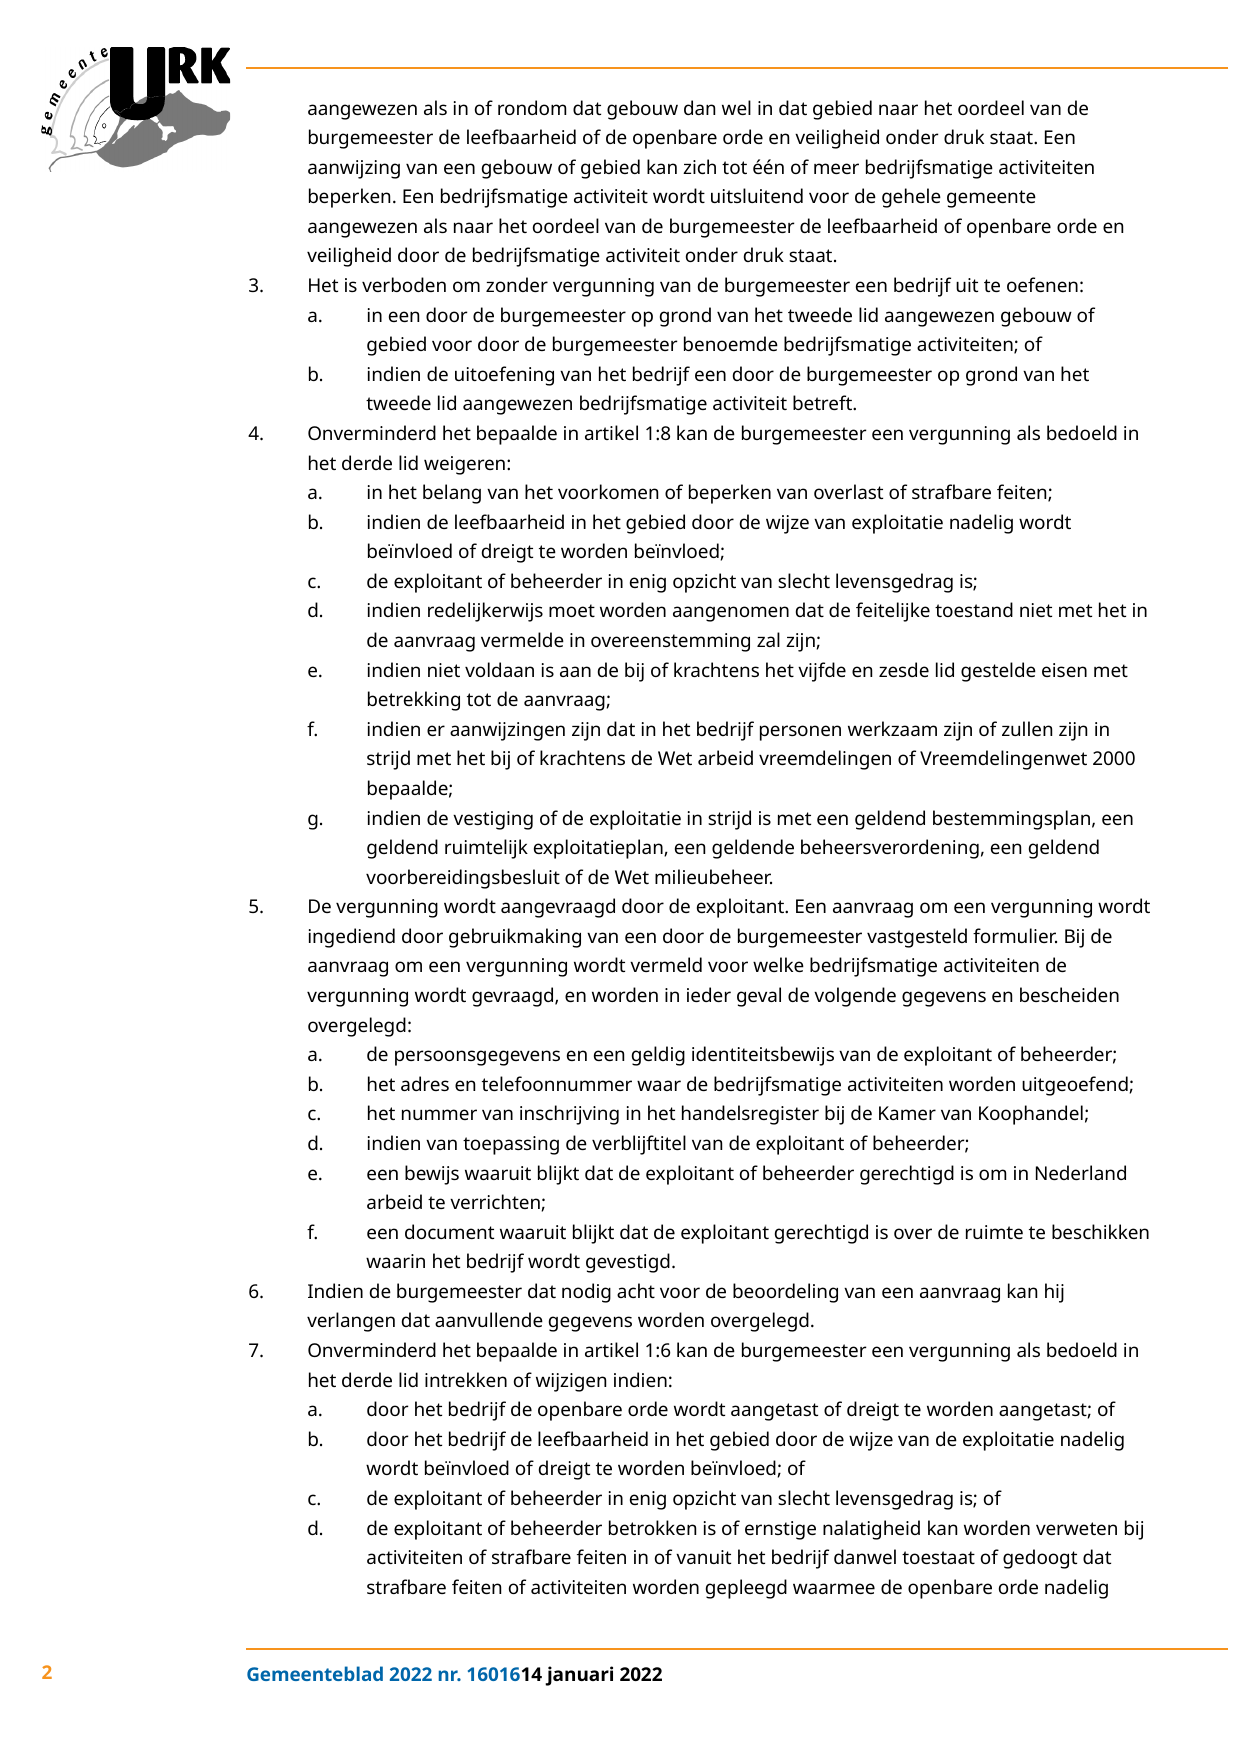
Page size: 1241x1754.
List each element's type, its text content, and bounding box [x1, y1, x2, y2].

list aangewezen als in of rondom dat gebouw dan wel in dat gebied naar het oordeel van de burgemeester de leefbaarheid of de openbare orde en veiligheid onder druk staat. Een aanwijzing van een gebouw of gebied kan zich tot één of meer bedrijfsmatige activiteiten beperken. Een bedrijfsmatige activiteit wordt uitsluitend voor de gehele gemeente aangewezen als naar het oordeel van de burgemeester de leefbaarheid of openbare orde en veiligheid door de bedrijfsmatige activiteit onder druk staat. [248, 95, 1152, 268]
list een document waaruit blijkt dat de exploitant gerechtigd is over de ruimte te beschikken waarin het bedrijf wordt gevestigd. [307, 1219, 1152, 1274]
list indien van toepassing de verblijftitel van de exploitant of beheerder; [307, 1130, 1152, 1156]
list De vergunning wordt aangevraagd door de exploitant. Een aanvraag om een vergunning wordt ingediend door gebruikmaking van een door de burgemeester vastgesteld formulier. Bij de aanvraag om een vergunning wordt vermeld voor welke bedrijfsmatige activiteiten de vergunning wordt gevraagd, en worden in ieder geval de volgende gegevens en bescheiden overgelegd: [248, 893, 1152, 1038]
list het nummer van inschrijving in het handelsregister bij de Kamer van Koophandel; [307, 1101, 1152, 1126]
list de exploitant of beheerder in enig opzicht van slecht levensgedrag is; of [307, 1485, 1152, 1511]
list de exploitant of beheerder betrokken is of ernstige nalatigheid kan worden verweten bij activiteiten of strafbare feiten in of vanuit het bedrijf danwel toestaat of gedoogt dat strafbare feiten of activiteiten worden gepleegd waarmee de openbare orde nadelig [307, 1515, 1152, 1600]
list indien de uitoefening van het bedrijf een door de burgemeester op grond van het tweede lid aangewezen bedrijfsmatige activiteit betreft. [307, 361, 1152, 416]
list indien er aanwijzingen zijn dat in het bedrijf personen werkzaam zijn of zullen zijn in strijd met het bij of krachtens de Wet arbeid vreemdelingen of Vreemdelingenwet 2000 bepaalde; [307, 716, 1152, 801]
picture [41, 47, 231, 172]
list de persoonsgegevens en een geldig identiteitsbewijs van de exploitant of beheerder; [307, 1041, 1152, 1067]
list in het belang van het voorkomen of beperken van overlast of strafbare feiten; [307, 479, 1152, 505]
list Indien de burgemeester dat nodig acht voor de beoordeling van een aanvraag kan hij verlangen dat aanvullende gegevens worden overgelegd. [248, 1278, 1152, 1333]
list indien niet voldaan is aan de bij of krachtens het vijfde en zesde lid gestelde eisen met betrekking tot de aanvraag; [307, 657, 1152, 712]
list een bewijs waaruit blijkt dat de exploitant of beheerder gerechtigd is om in Nederland arbeid te verrichten; [307, 1160, 1152, 1215]
list Onverminderd het bepaalde in artikel 1:6 kan de burgemeester een vergunning als bedoeld in het derde lid intrekken of wijzigen indien: [248, 1337, 1152, 1393]
list door het bedrijf de leefbaarheid in het gebied door de wijze van de exploitatie nadelig wordt beïnvloed of dreigt te worden beïnvloed; of [307, 1426, 1152, 1481]
list indien redelijkerwijs moet worden aangenomen dat de feitelijke toestand niet met het in de aanvraag vermelde in overeenstemming zal zijn; [307, 598, 1152, 653]
list Onverminderd het bepaalde in artikel 1:8 kan de burgemeester een vergunning als bedoeld in het derde lid weigeren: [248, 420, 1152, 476]
list Het is verboden om zonder vergunning van de burgemeester een bedrijf uit te oefenen: [248, 272, 1152, 298]
list indien de vestiging of de exploitatie in strijd is met een geldend bestemmingsplan, een geldend ruimtelijk exploitatieplan, een geldende beheersverordening, een geldend voorbereidingsbesluit of de Wet milieubeheer. [307, 805, 1152, 890]
list door het bedrijf de openbare orde wordt aangetast of dreigt te worden aangetast; of [307, 1396, 1152, 1422]
list het adres en telefoonnummer waar de bedrijfsmatige activiteiten worden uitgeoefend; [307, 1071, 1152, 1097]
list in een door de burgemeester op grond van het tweede lid aangewezen gebouw of gebied voor door de burgemeester benoemde bedrijfsmatige activiteiten; of [307, 302, 1152, 357]
list indien de leefbaarheid in het gebied door de wijze van exploitatie nadelig wordt beïnvloed of dreigt te worden beïnvloed; [307, 509, 1152, 564]
list de exploitant of beheerder in enig opzicht van slecht levensgedrag is; [307, 568, 1152, 594]
